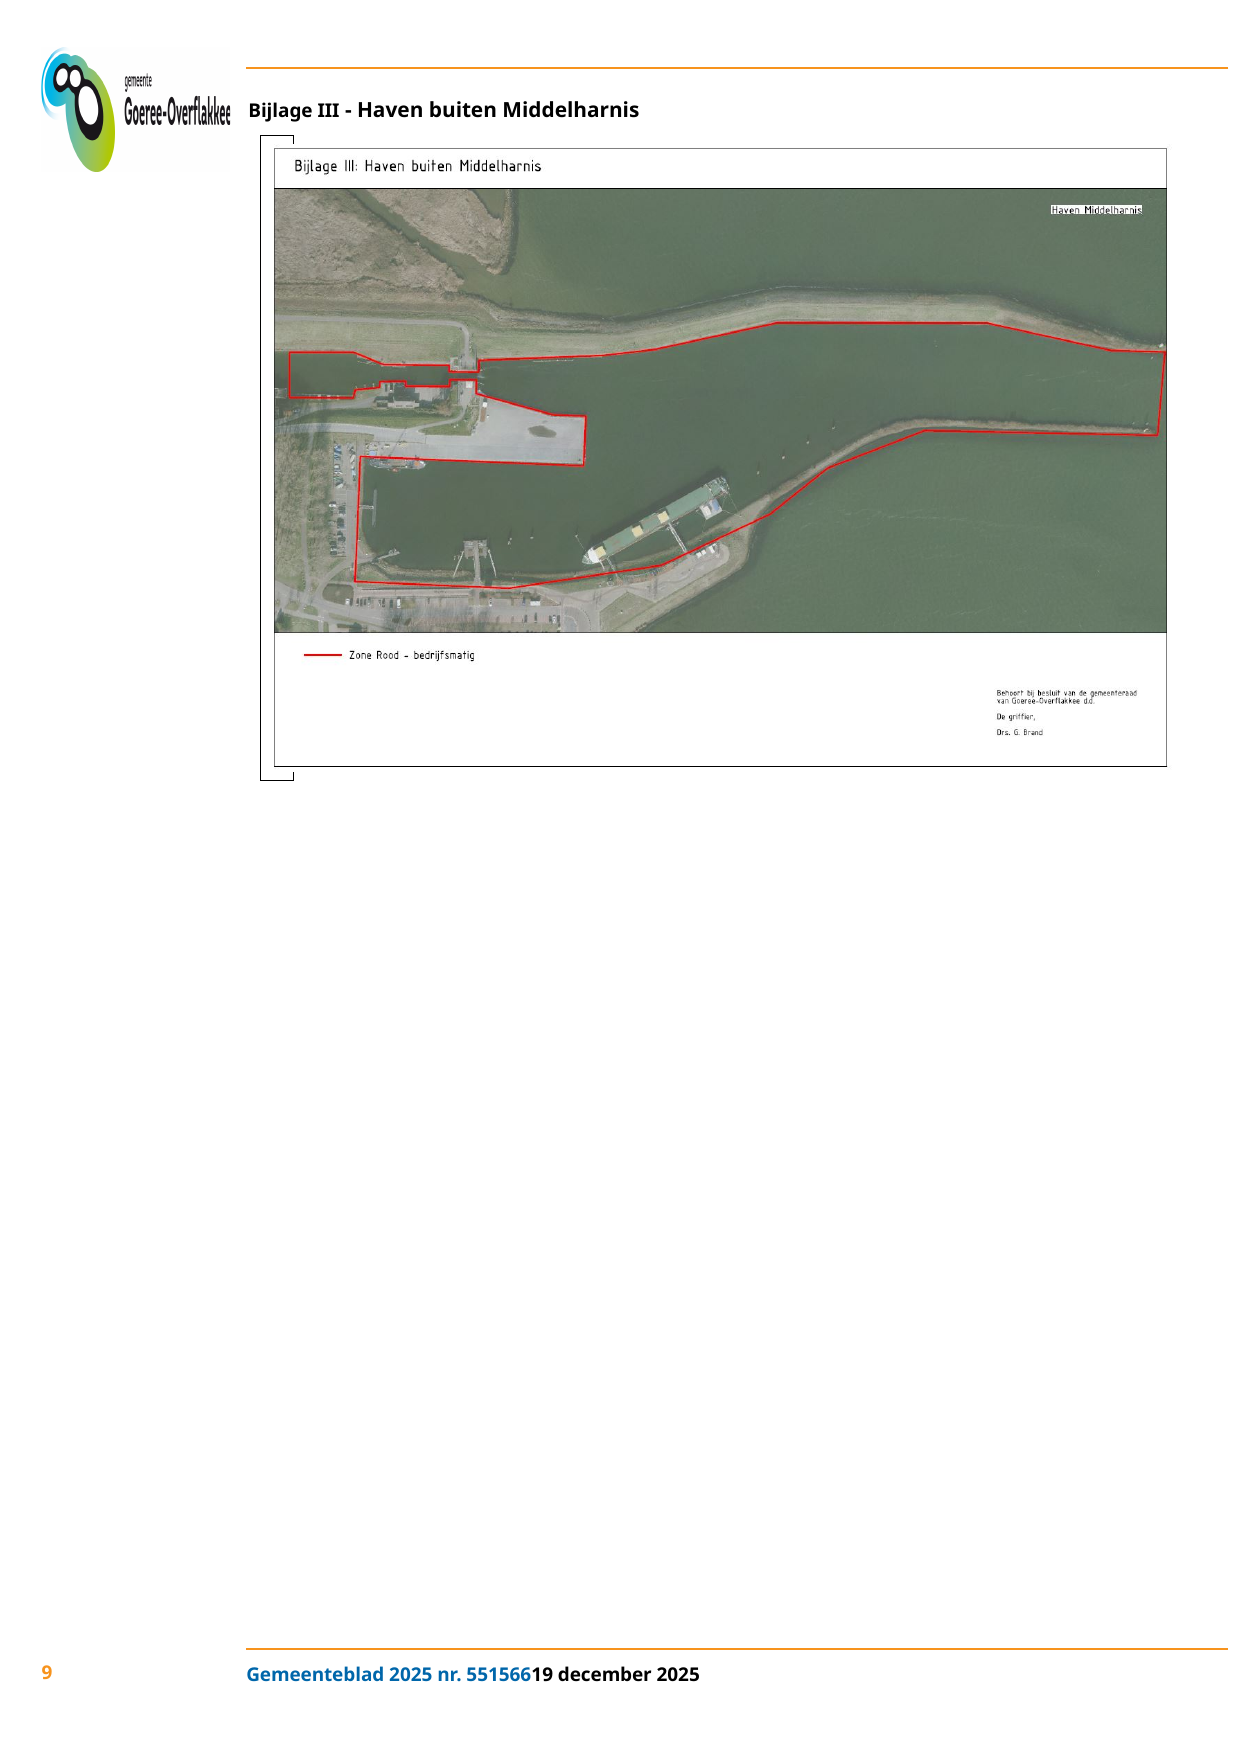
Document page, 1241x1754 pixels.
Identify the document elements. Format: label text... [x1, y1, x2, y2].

picture [41, 47, 231, 172]
picture [268, 144, 1173, 772]
text Bijlage III - Haven buiten Middelharnis [248, 95, 1152, 123]
